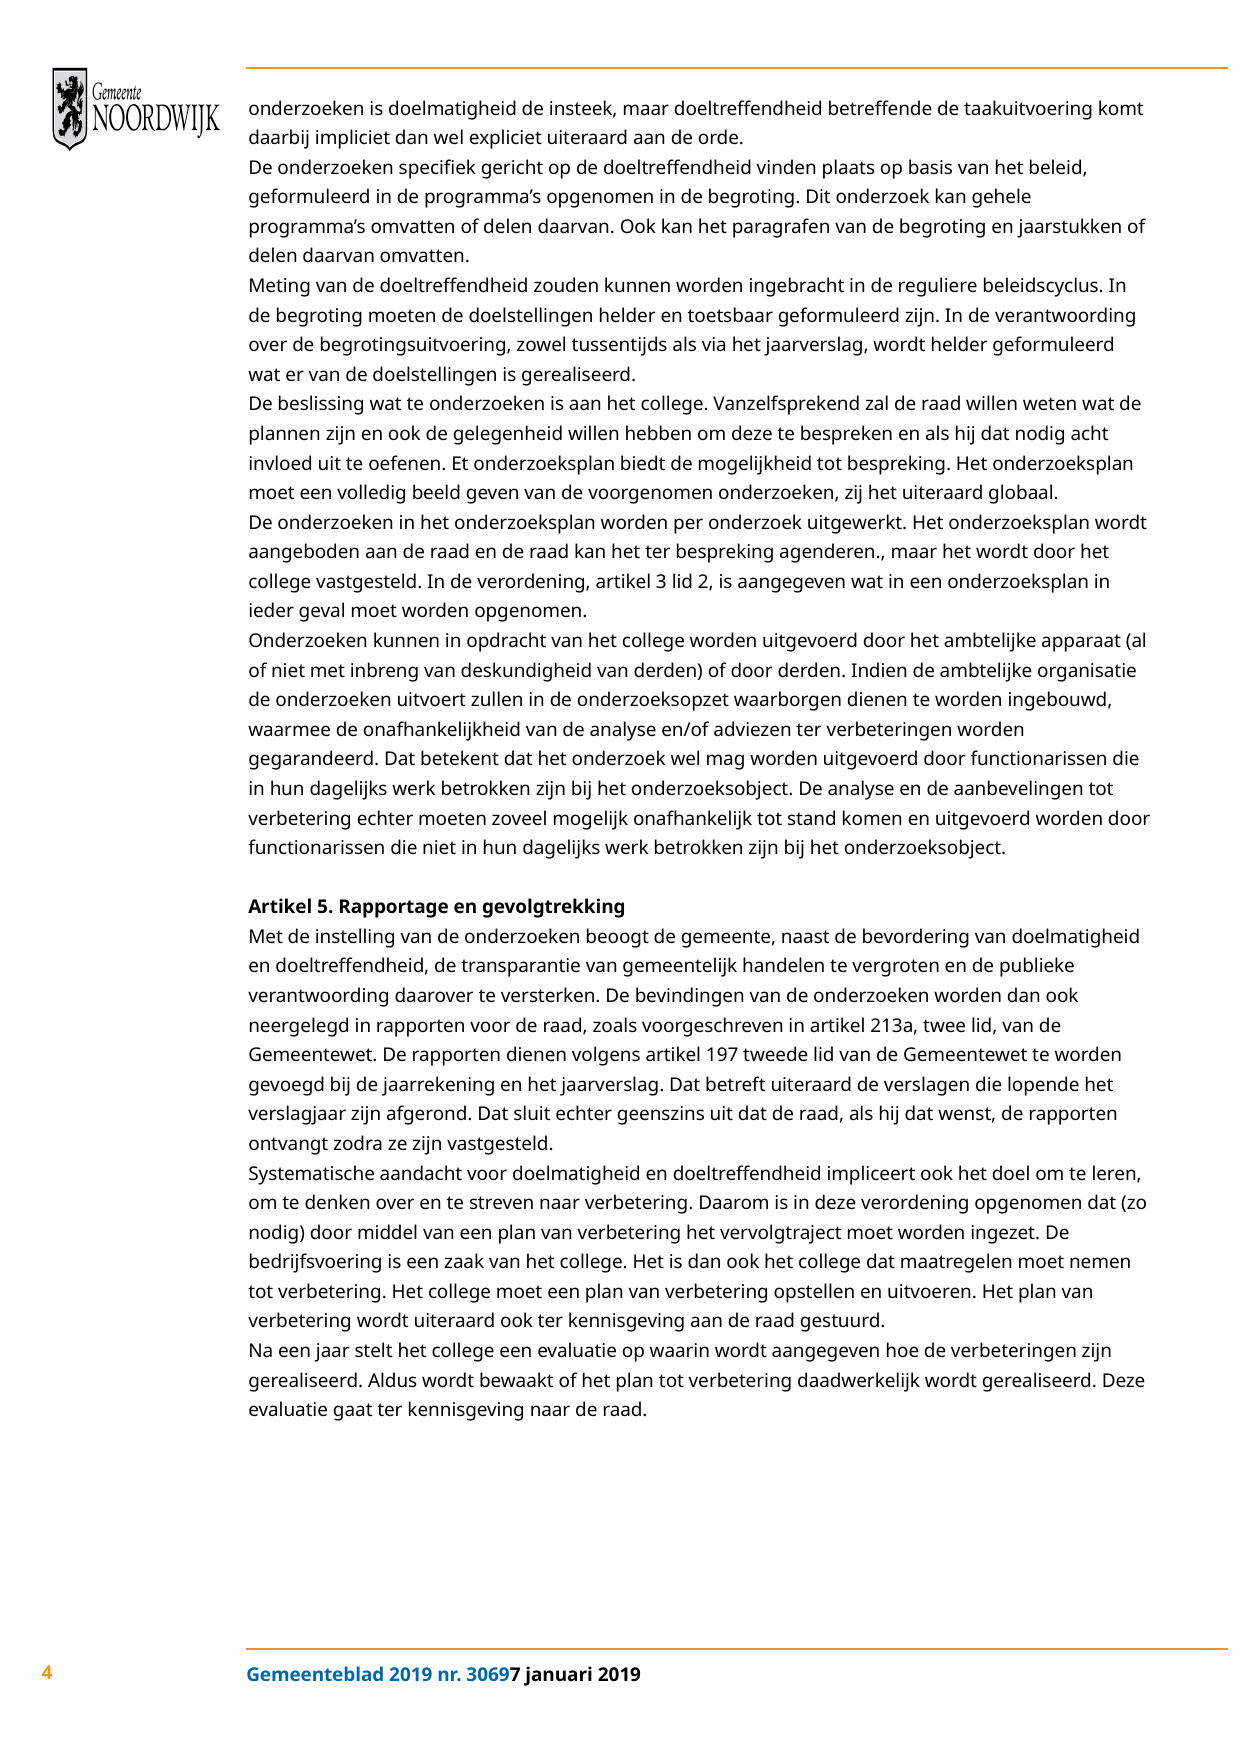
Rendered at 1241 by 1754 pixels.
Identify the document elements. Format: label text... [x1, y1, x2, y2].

text De onderzoeken in het onderzoeksplan worden per onderzoek uitgewerkt. Het onderzoeksplan wordt aangeboden aan de raad en de raad kan het ter bespreking agenderen., maar het wordt door het college vastgesteld. In de verordening, artikel 3 lid 2, is aangegeven wat in een onderzoeksplan in ieder geval moet worden opgenomen. [248, 509, 1152, 623]
text onderzoeken is doelmatigheid de insteek, maar doeltreffendheid betreffende de taakuitvoering komt daarbij impliciet dan wel expliciet uiteraard aan de orde. [248, 95, 1152, 150]
text Onderzoeken kunnen in opdracht van het college worden uitgevoerd door het ambtelijke apparaat (al of niet met inbreng van deskundigheid van derden) of door derden. Indien de ambtelijke organisatie de onderzoeken uitvoert zullen in de onderzoeksopzet waarborgen dienen te worden ingebouwd, waarmee de onafhankelijkheid van de analyse en/of adviezen ter verbeteringen worden gegarandeerd. Dat betekent dat het onderzoek wel mag worden uitgevoerd door functionarissen die in hun dagelijks werk betrokken zijn bij het onderzoeksobject. De analyse en de aanbevelingen tot verbetering echter moeten zoveel mogelijk onafhankelijk tot stand komen en uitgevoerd worden door functionarissen die niet in hun dagelijks werk betrokken zijn bij het onderzoeksobject. [248, 627, 1152, 860]
picture [41, 47, 231, 172]
text Met de instelling van de onderzoeken beoogt de gemeente, naast de bevordering van doelmatigheid en doeltreffendheid, de transparantie van gemeentelijk handelen te vergroten en de publieke verantwoording daarover te versterken. De bevindingen van de onderzoeken worden dan ook neergelegd in rapporten voor de raad, zoals voorgeschreven in artikel 213a, twee lid, van de Gemeentewet. De rapporten dienen volgens artikel 197 tweede lid van de Gemeentewet te worden gevoegd bij de jaarrekening en het jaarverslag. Dat betreft uiteraard de verslagen die lopende het verslagjaar zijn afgerond. Dat sluit echter geenszins uit dat de raad, als hij dat wenst, de rapporten ontvangt zodra ze zijn vastgesteld. [248, 923, 1152, 1156]
text De onderzoeken specifiek gericht op de doeltreffendheid vinden plaats op basis van het beleid, geformuleerd in de programma’s opgenomen in de begroting. Dit onderzoek kan gehele programma’s omvatten of delen daarvan. Ook kan het paragrafen van de begroting en jaarstukken of delen daarvan omvatten. [248, 154, 1152, 268]
text Meting van de doeltreffendheid zouden kunnen worden ingebracht in de reguliere beleidscyclus. In de begroting moeten de doelstellingen helder en toetsbaar geformuleerd zijn. In de verantwoording over de begrotingsuitvoering, zowel tussentijds als via het jaarverslag, wordt helder geformuleerd wat er van de doelstellingen is gerealiseerd. [248, 272, 1152, 387]
text Artikel 5. Rapportage en gevolgtrekking [248, 893, 1152, 919]
text Systematische aandacht voor doelmatigheid en doeltreffendheid impliceert ook het doel om te leren, om te denken over en te streven naar verbetering. Daarom is in deze verordening opgenomen dat (zo nodig) door middel van een plan van verbetering het vervolgtraject moet worden ingezet. De bedrijfsvoering is een zaak van het college. Het is dan ook het college dat maatregelen moet nemen tot verbetering. Het college moet een plan van verbetering opstellen en uitvoeren. Het plan van verbetering wordt uiteraard ook ter kennisgeving aan de raad gestuurd. [248, 1160, 1152, 1333]
text De beslissing wat te onderzoeken is aan het college. Vanzelfsprekend zal de raad willen weten wat de plannen zijn en ook de gelegenheid willen hebben om deze te bespreken en als hij dat nodig acht invloed uit te oefenen. Et onderzoeksplan biedt de mogelijkheid tot bespreking. Het onderzoeksplan moet een volledig beeld geven van de voorgenomen onderzoeken, zij het uiteraard globaal. [248, 391, 1152, 505]
text Na een jaar stelt het college een evaluatie op waarin wordt aangegeven hoe de verbeteringen zijn gerealiseerd. Aldus wordt bewaakt of het plan tot verbetering daadwerkelijk wordt gerealiseerd. Deze evaluatie gaat ter kennisgeving naar de raad. [248, 1337, 1152, 1422]
